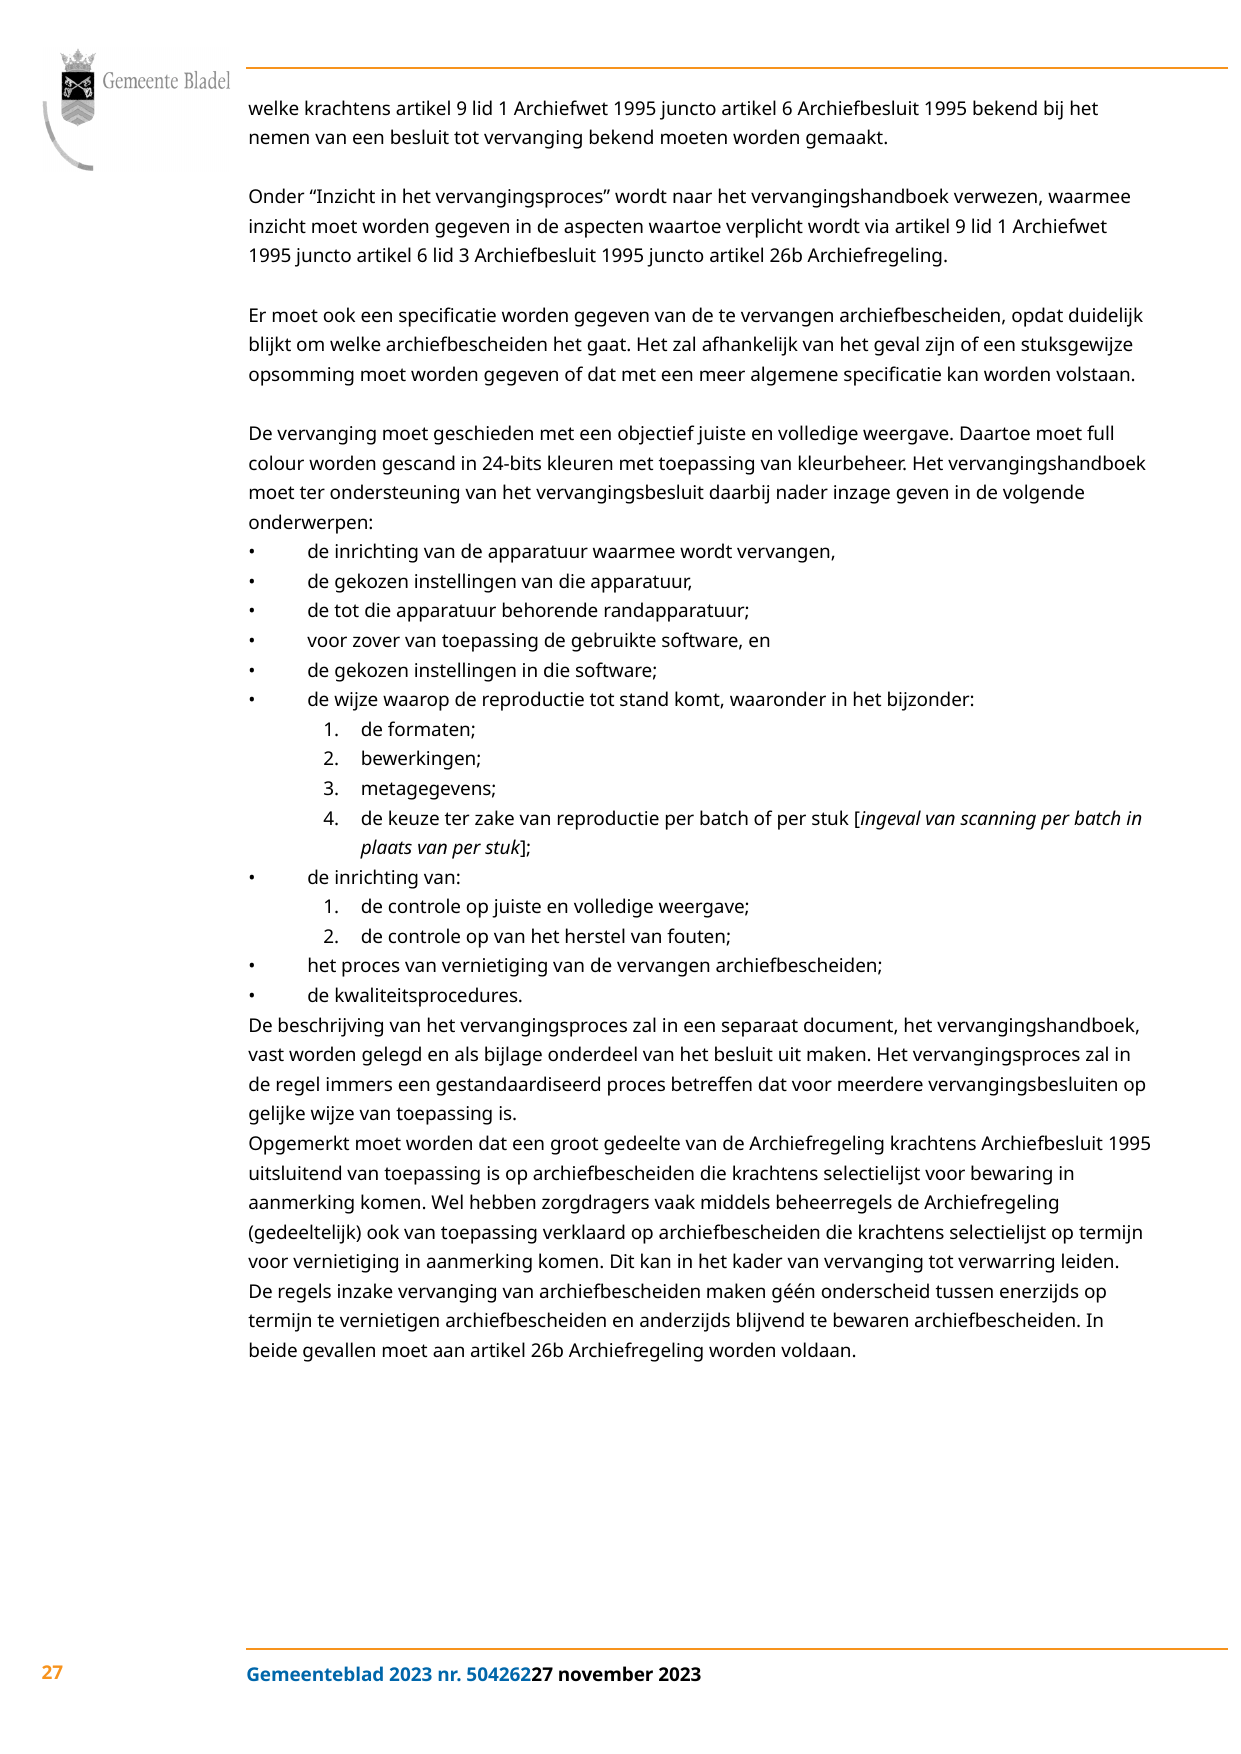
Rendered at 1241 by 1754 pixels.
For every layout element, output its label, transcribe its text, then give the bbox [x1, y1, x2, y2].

list de controle op juiste en volledige weergave; [323, 893, 1152, 919]
list de inrichting van: [248, 864, 1152, 890]
list het proces van vernietiging van de vervangen archiefbescheiden; [248, 953, 1152, 978]
list de keuze ter zake van reproductie per batch of per stuk [ingeval van scanning per batch in plaats van per stuk]; [323, 805, 1152, 860]
list de inrichting van de apparatuur waarmee wordt vervangen, [248, 538, 1152, 564]
text De regels inzake vervanging van archiefbescheiden maken géén onderscheid tussen enerzijds op termijn te vernietigen archiefbescheiden en anderzijds blijvend te bewaren archiefbescheiden. In beide gevallen moet aan artikel 26b Archiefregeling worden voldaan. [248, 1278, 1152, 1363]
text De beschrijving van het vervangingsproces zal in een separaat document, het vervangingshandboek, vast worden gelegd en als bijlage onderdeel van het besluit uit maken. Het vervangingsproces zal in de regel immers een gestandaardiseerd proces betreffen dat voor meerdere vervangingsbesluiten op gelijke wijze van toepassing is. [248, 1012, 1152, 1126]
list de gekozen instellingen van die apparatuur, [248, 568, 1152, 594]
text De vervanging moet geschieden met een objectief juiste en volledige weergave. Daartoe moet full colour worden gescand in 24-bits kleuren met toepassing van kleurbeheer. Het vervangingshandboek moet ter ondersteuning van het vervangingsbesluit daarbij nader inzage geven in de volgende onderwerpen: [248, 420, 1152, 535]
list bewerkingen; [323, 746, 1152, 771]
list de gekozen instellingen in die software; [248, 657, 1152, 683]
list de wijze waarop de reproductie tot stand komt, waaronder in het bijzonder: [248, 686, 1152, 712]
list de formaten; [323, 716, 1152, 742]
text Opgemerkt moet worden dat een groot gedeelte van de Archiefregeling krachtens Archiefbesluit 1995 uitsluitend van toepassing is op archiefbescheiden die krachtens selectielijst voor bewaring in aanmerking komen. Wel hebben zorgdragers vaak middels beheerregels de Archiefregeling (gedeeltelijk) ook van toepassing verklaard op archiefbescheiden die krachtens selectielijst op termijn voor vernietiging in aanmerking komen. Dit kan in het kader van vervanging tot verwarring leiden. [248, 1130, 1152, 1274]
list metagegevens; [323, 775, 1152, 801]
picture [41, 47, 231, 172]
list de controle op van het herstel van fouten; [323, 923, 1152, 949]
text Onder “Inzicht in het vervangingsproces” wordt naar het vervangingshandboek verwezen, waarmee inzicht moet worden gegeven in de aspecten waartoe verplicht wordt via artikel 9 lid 1 Archiefwet 1995 juncto artikel 6 lid 3 Archiefbesluit 1995 juncto artikel 26b Archiefregeling. [248, 183, 1152, 268]
list de kwaliteitsprocedures. [248, 982, 1152, 1008]
text Er moet ook een specificatie worden gegeven van de te vervangen archiefbescheiden, opdat duidelijk blijkt om welke archiefbescheiden het gaat. Het zal afhankelijk van het geval zijn of een stuksgewijze opsomming moet worden gegeven of dat met een meer algemene specificatie kan worden volstaan. [248, 302, 1152, 387]
text welke krachtens artikel 9 lid 1 Archiefwet 1995 juncto artikel 6 Archiefbesluit 1995 bekend bij het nemen van een besluit tot vervanging bekend moeten worden gemaakt. [248, 95, 1152, 150]
list de tot die apparatuur behorende randapparatuur; [248, 598, 1152, 623]
list voor zover van toepassing de gebruikte software, en [248, 627, 1152, 653]
